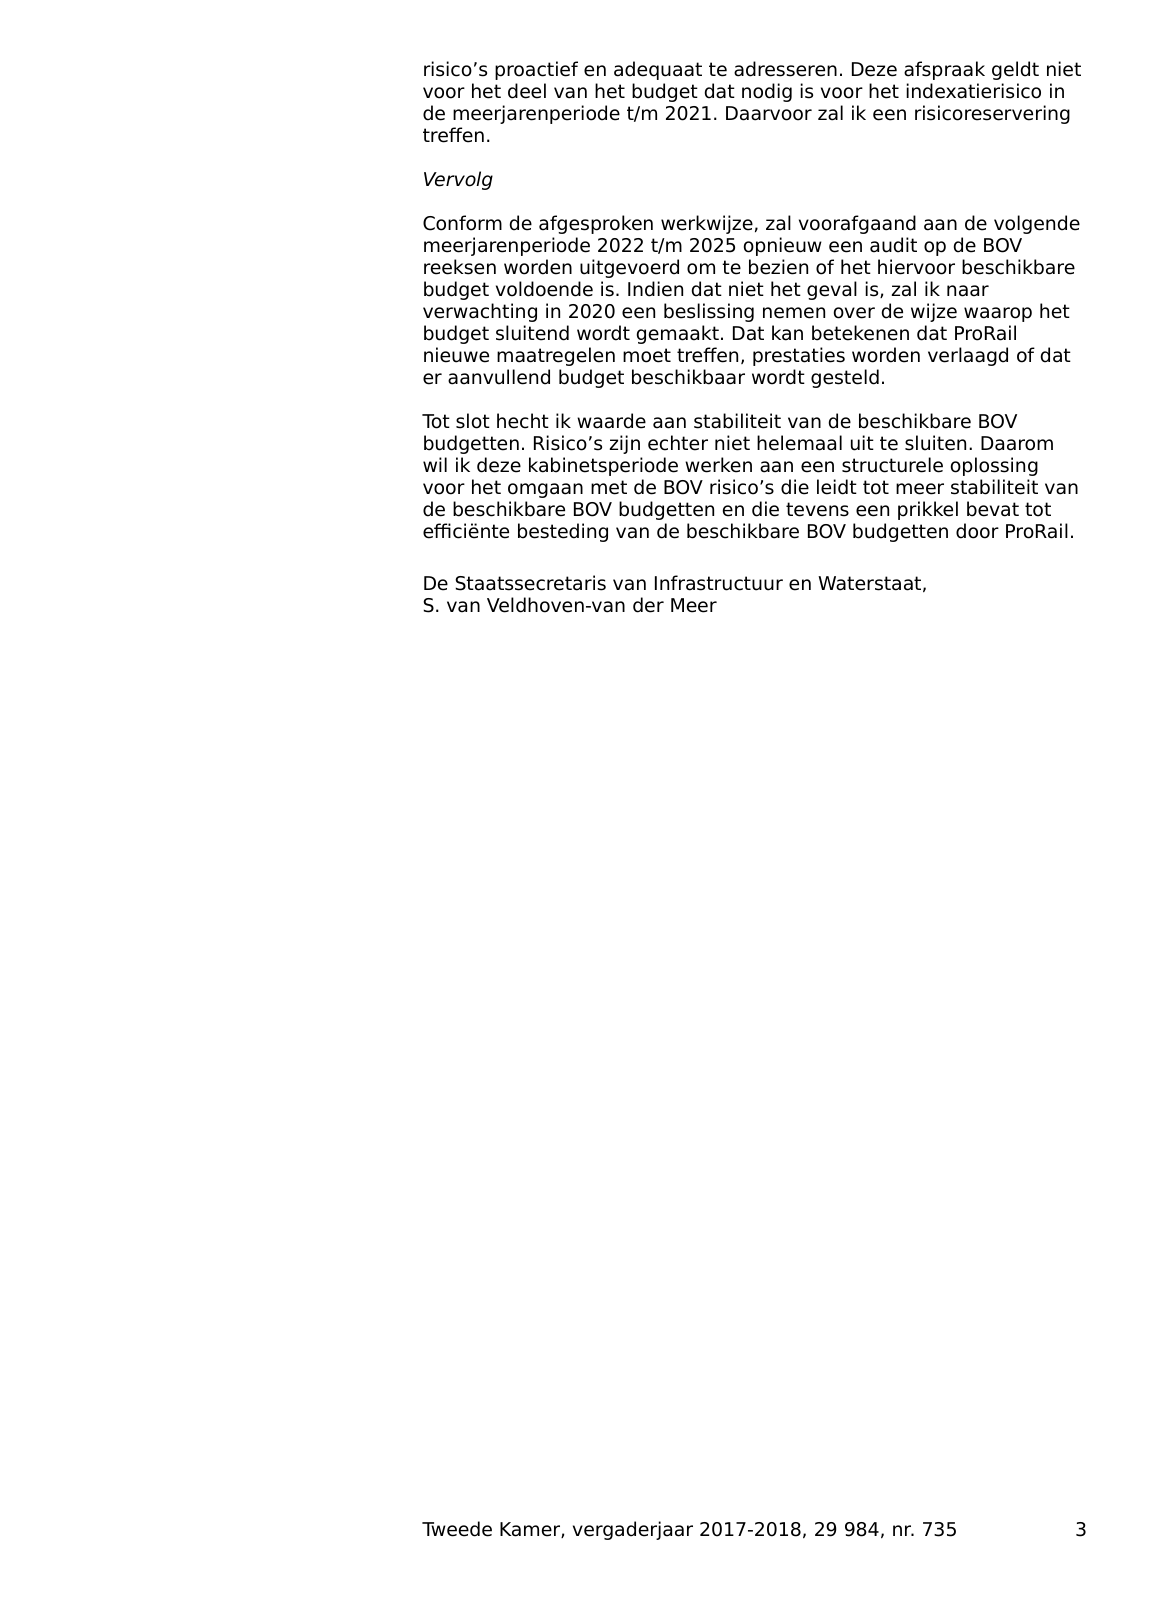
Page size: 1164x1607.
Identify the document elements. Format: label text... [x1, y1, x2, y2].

text risico’s proactief en adequaat te adresseren. Deze afspraak geldt niet voor het deel van het budget dat nodig is voor het indexatierisico in de meerjarenperiode t/m 2021. Daarvoor zal ik een risicoreservering treffen. [422, 59, 1087, 147]
subtitle Vervolg [422, 169, 1087, 191]
text Tot slot hecht ik waarde aan stabiliteit van de beschikbare BOV budgetten. Risico’s zijn echter niet helemaal uit te sluiten. Daarom wil ik deze kabinetsperiode werken aan een structurele oplossing voor het omgaan met de BOV risico’s die leidt tot meer stabiliteit van de beschikbare BOV budgetten en die tevens een prikkel bevat tot efficiënte besteding van de beschikbare BOV budgetten door ProRail. [422, 411, 1087, 543]
text Conform de afgesproken werkwijze, zal voorafgaand aan de volgende meerjarenperiode 2022 t/m 2025 opnieuw een audit op de BOV reeksen worden uitgevoerd om te bezien of het hiervoor beschikbare budget voldoende is. Indien dat niet het geval is, zal ik naar verwachting in 2020 een beslissing nemen over de wijze waarop het budget sluitend wordt gemaakt. Dat kan betekenen dat ProRail nieuwe maatregelen moet treffen, prestaties worden verlaagd of dat er aanvullend budget beschikbaar wordt gesteld. [422, 213, 1087, 389]
text De Staatssecretaris van Infrastructuur en Waterstaat, S. van Veldhoven-van der Meer [422, 573, 1087, 617]
